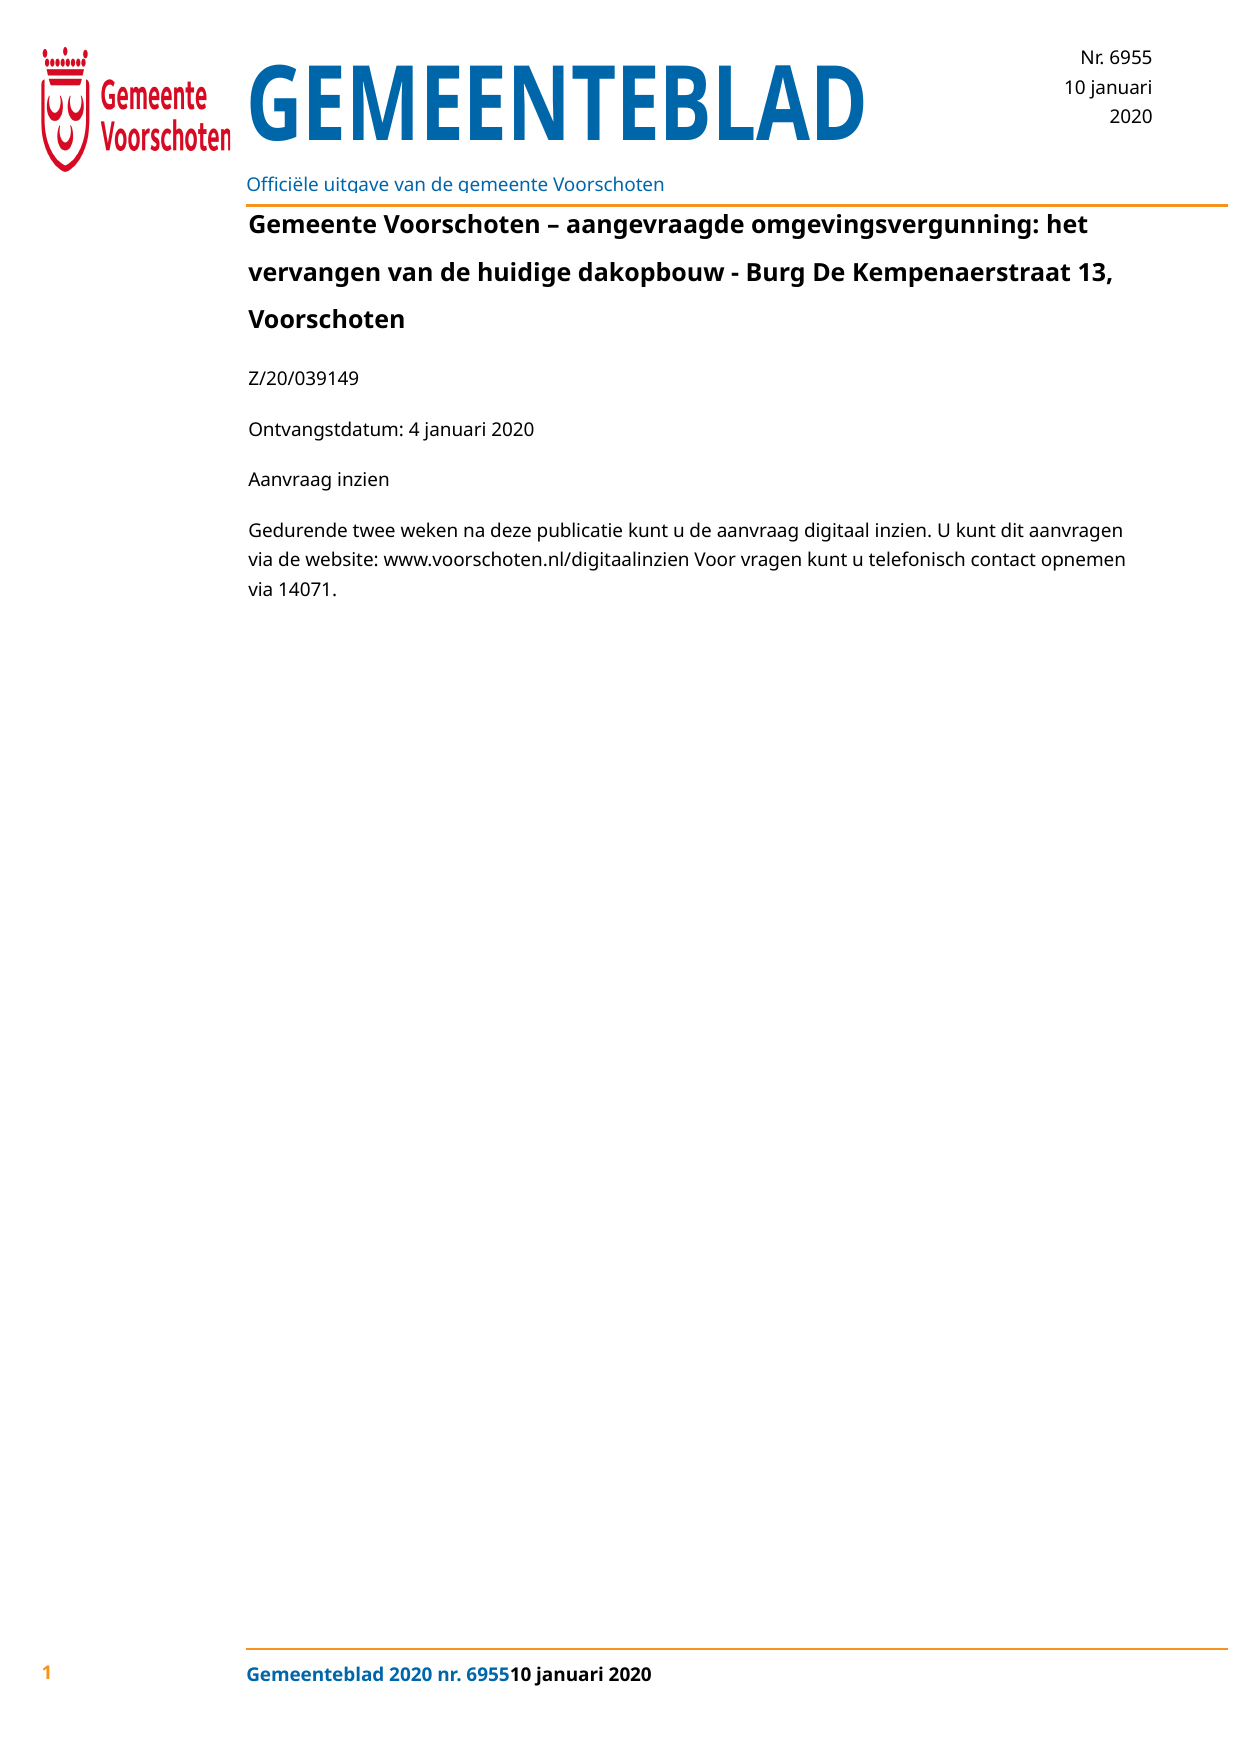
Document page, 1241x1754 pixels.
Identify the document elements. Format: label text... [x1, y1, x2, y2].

text Z/20/039149 [248, 366, 1152, 391]
picture [41, 47, 231, 172]
text Gemeente Voorschoten – aangevraagde omgevingsvergunning: het vervangen van de huidige dakopbouw - Burg De Kempenaerstraat 13, Voorschoten [248, 207, 1152, 336]
text Aanvraag inzien [248, 466, 1152, 492]
text Gedurende twee weken na deze publicatie kunt u de aanvraag digitaal inzien. U kunt dit aanvragen via de website: www.voorschoten.nl/digitaalinzien Voor vragen kunt u telefonisch contact opnemen via 14071. [248, 517, 1152, 602]
text Ontvangstdatum: 4 januari 2020 [248, 416, 1152, 442]
